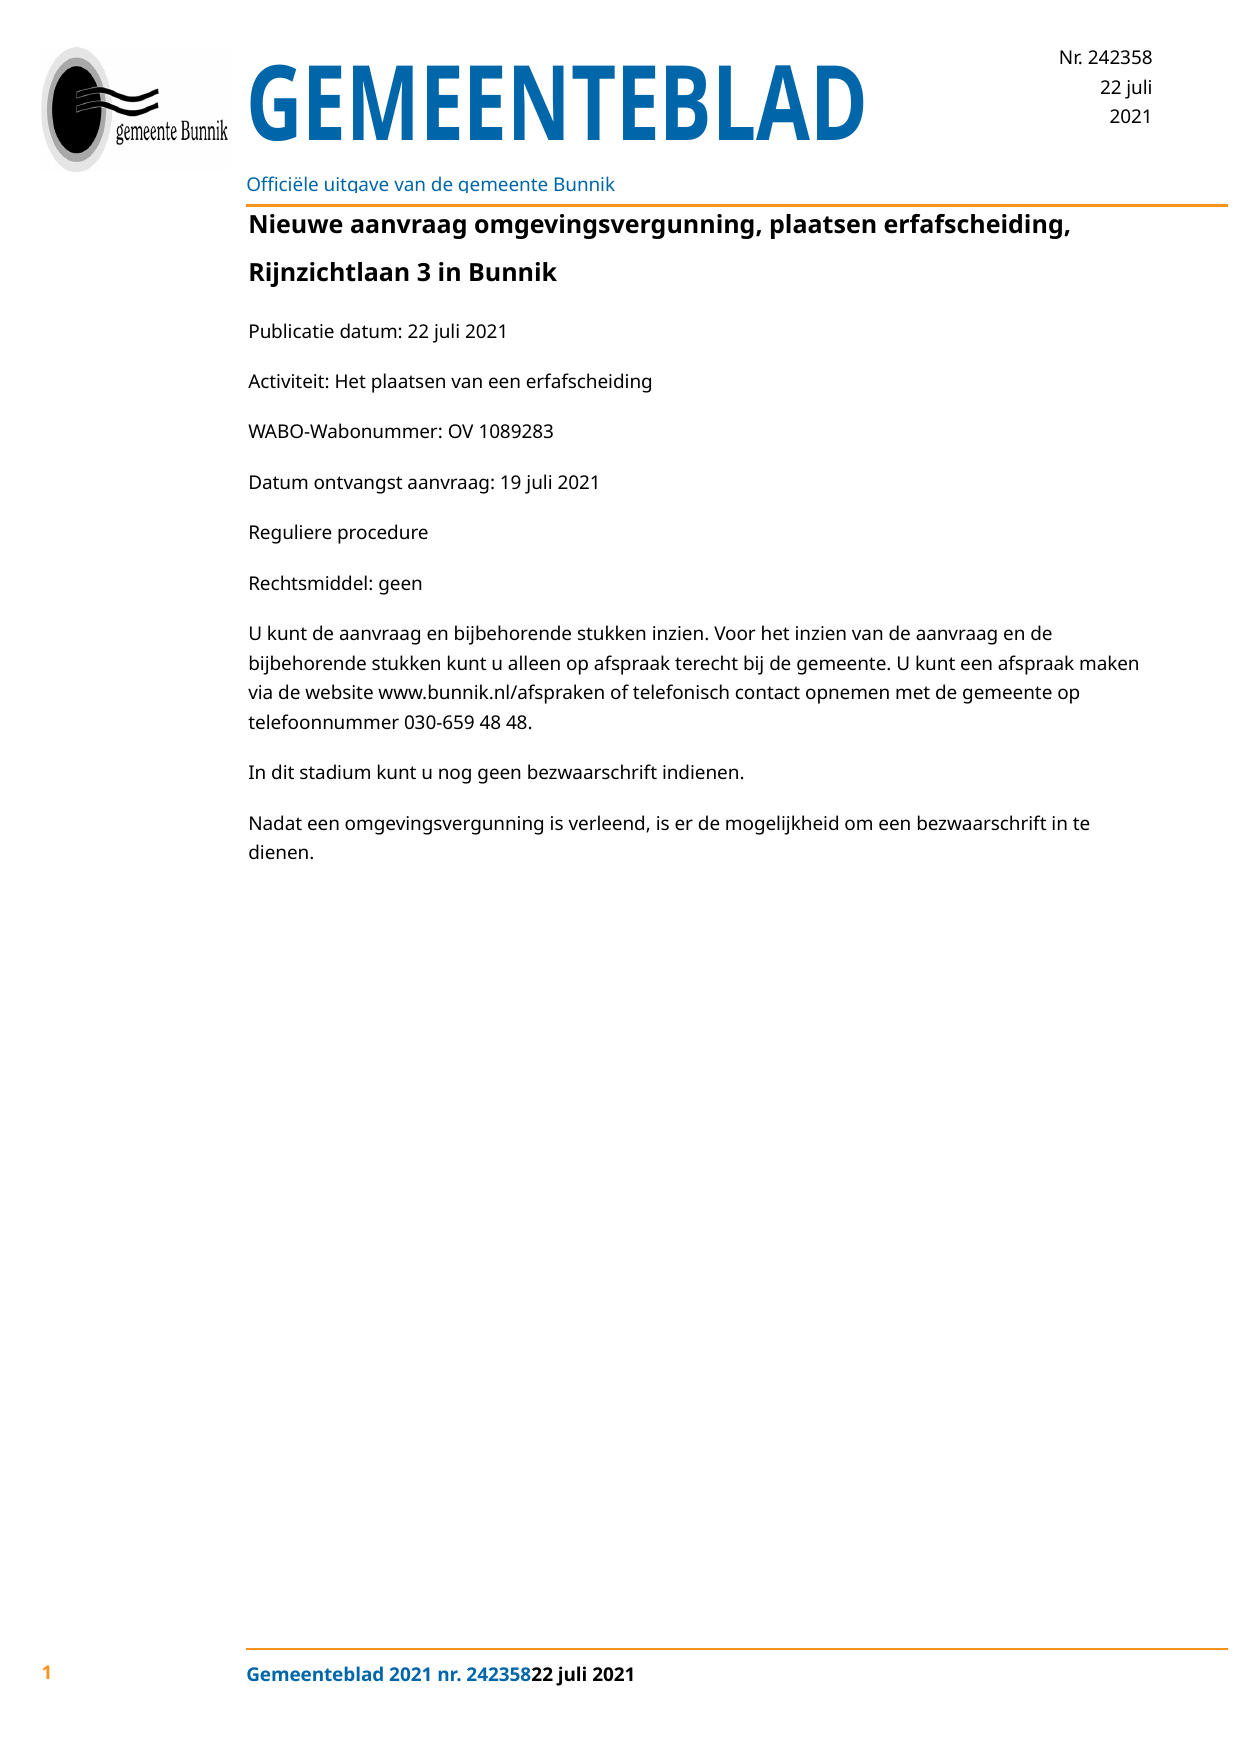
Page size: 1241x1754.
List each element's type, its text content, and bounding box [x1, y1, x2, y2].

text Nadat een omgevingsvergunning is verleend, is er de mogelijkheid om een bezwaarschrift in te dienen. [248, 810, 1152, 865]
picture [41, 47, 231, 172]
text U kunt de aanvraag en bijbehorende stukken inzien. Voor het inzien van de aanvraag en de bijbehorende stukken kunt u alleen op afspraak terecht bij de gemeente. U kunt een afspraak maken via de website www.bunnik.nl/afspraken of telefonisch contact opnemen met de gemeente op telefoonnummer 030-659 48 48. [248, 620, 1152, 735]
text Publicatie datum: 22 juli 2021 [248, 318, 1152, 344]
text Rechtsmiddel: geen [248, 570, 1152, 596]
text In dit stadium kunt u nog geen bezwaarschrift indienen. [248, 759, 1152, 785]
text Reguliere procedure [248, 519, 1152, 545]
text Nieuwe aanvraag omgevingsvergunning, plaatsen erfafscheiding, Rijnzichtlaan 3 in Bunnik [248, 207, 1152, 288]
text Datum ontvangst aanvraag: 19 juli 2021 [248, 469, 1152, 495]
text WABO-Wabonummer: OV 1089283 [248, 419, 1152, 444]
text Activiteit: Het plaatsen van een erfafscheiding [248, 368, 1152, 394]
